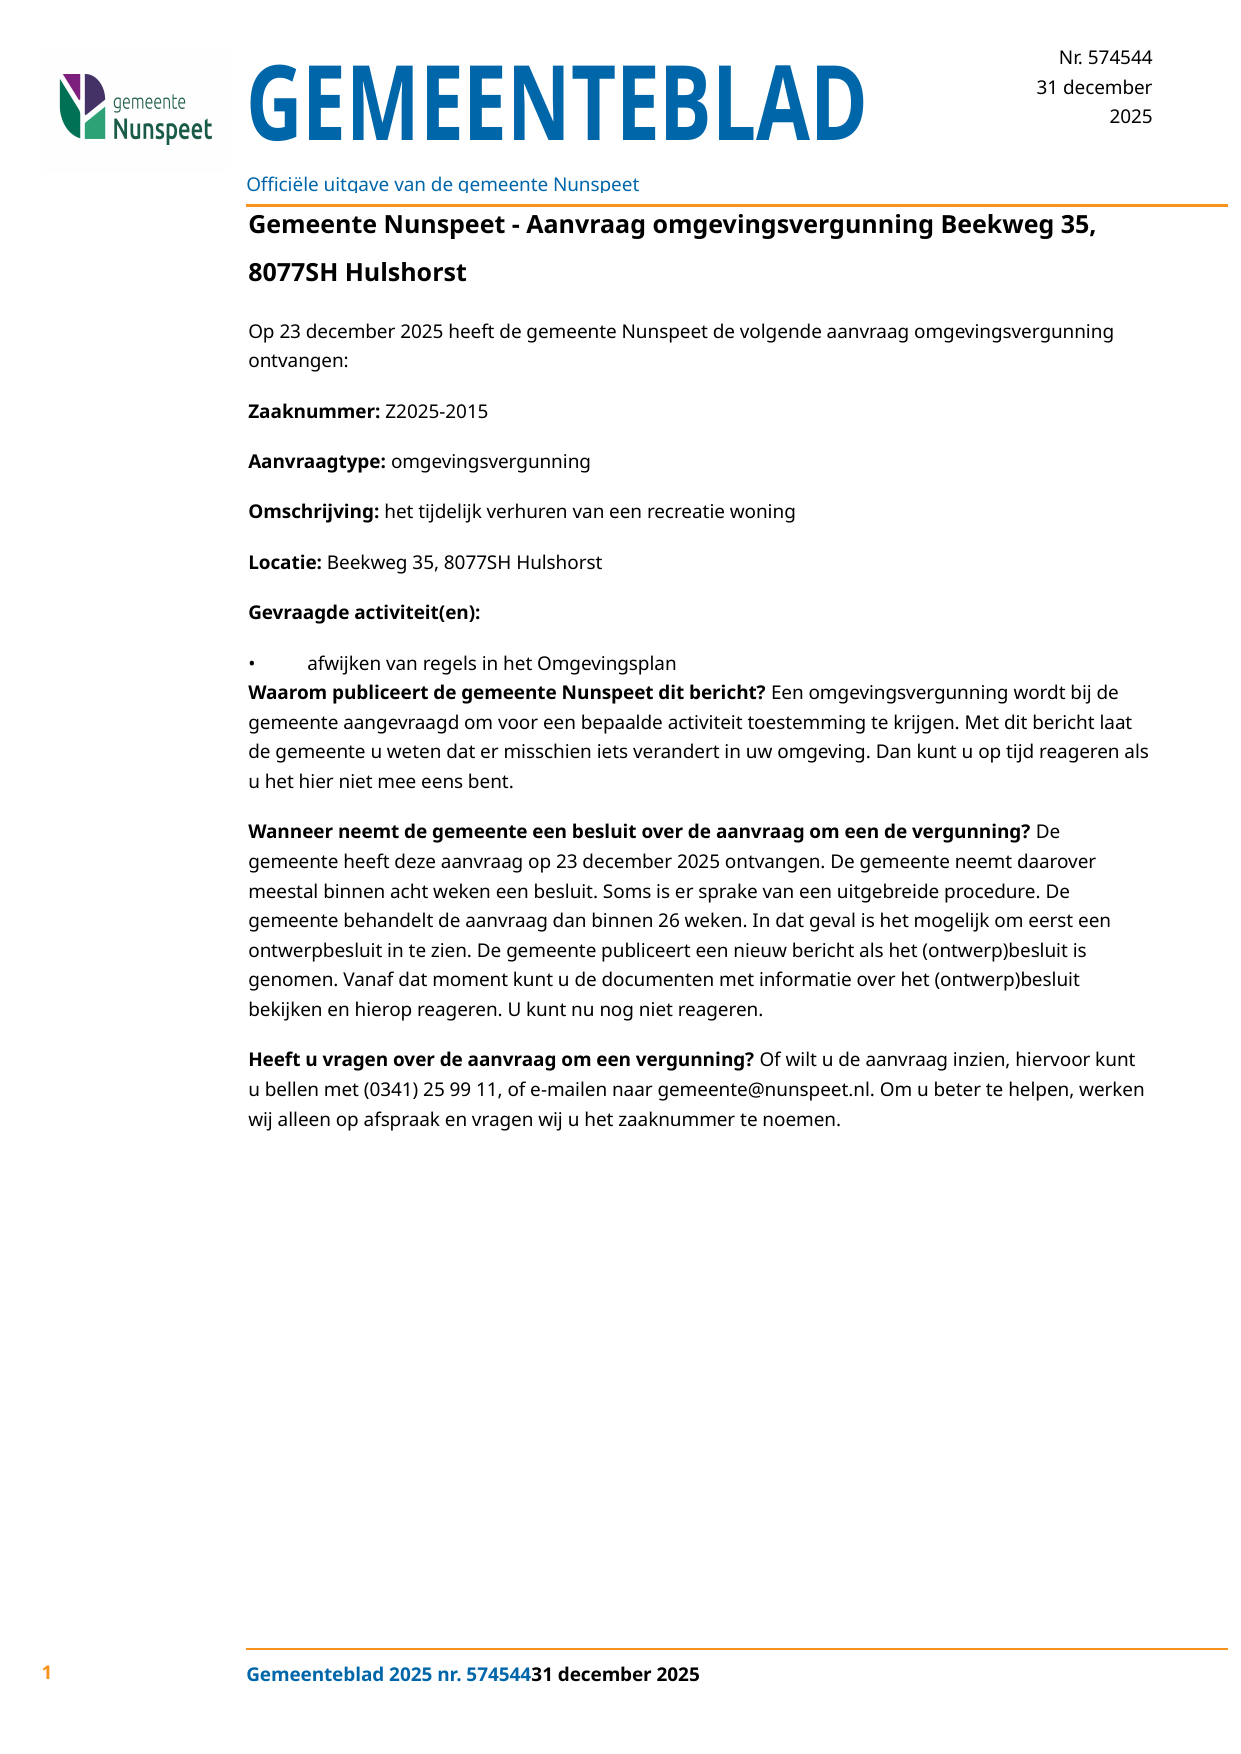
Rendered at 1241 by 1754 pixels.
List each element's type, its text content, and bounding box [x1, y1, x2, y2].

list afwijken van regels in het Omgevingsplan [248, 650, 1152, 676]
text Zaaknummer: Z2025-2015 [248, 398, 1152, 424]
text Locatie: Beekweg 35, 8077SH Hulshorst [248, 549, 1152, 575]
text Gevraagde activiteit(en): [248, 599, 1152, 625]
text Heeft u vragen over de aanvraag om een vergunning? Of wilt u de aanvraag inzien, hiervoor kunt u bellen met (0341) 25 99 11, of e-mailen naar gemeente@nunspeet.nl. Om u beter te helpen, werken wij alleen op afspraak en vragen wij u het zaaknummer te noemen. [248, 1047, 1152, 1132]
text Wanneer neemt de gemeente een besluit over de aanvraag om een de vergunning? De gemeente heeft deze aanvraag op 23 december 2025 ontvangen. De gemeente neemt daarover meestal binnen acht weken een besluit. Soms is er sprake van een uitgebreide procedure. De gemeente behandelt de aanvraag dan binnen 26 weken. In dat geval is het mogelijk om eerst een ontwerpbesluit in te zien. De gemeente publiceert een nieuw bericht als het (ontwerp)besluit is genomen. Vanaf dat moment kunt u de documenten met informatie over het (ontwerp)besluit bekijken en hierop reageren. U kunt nu nog niet reageren. [248, 819, 1152, 1022]
text Omschrijving: het tijdelijk verhuren van een recreatie woning [248, 499, 1152, 524]
text Aanvraagtype: omgevingsvergunning [248, 448, 1152, 474]
text Waarom publiceert de gemeente Nunspeet dit bericht? Een omgevingsvergunning wordt bij de gemeente aangevraagd om voor een bepaalde activiteit toestemming te krijgen. Met dit bericht laat de gemeente u weten dat er misschien iets verandert in uw omgeving. Dan kunt u op tijd reageren als u het hier niet mee eens bent. [248, 679, 1152, 794]
text Op 23 december 2025 heeft de gemeente Nunspeet de volgende aanvraag omgevingsvergunning ontvangen: [248, 318, 1152, 373]
picture [41, 47, 231, 172]
text Gemeente Nunspeet - Aanvraag omgevingsvergunning Beekweg 35, 8077SH Hulshorst [248, 207, 1152, 288]
